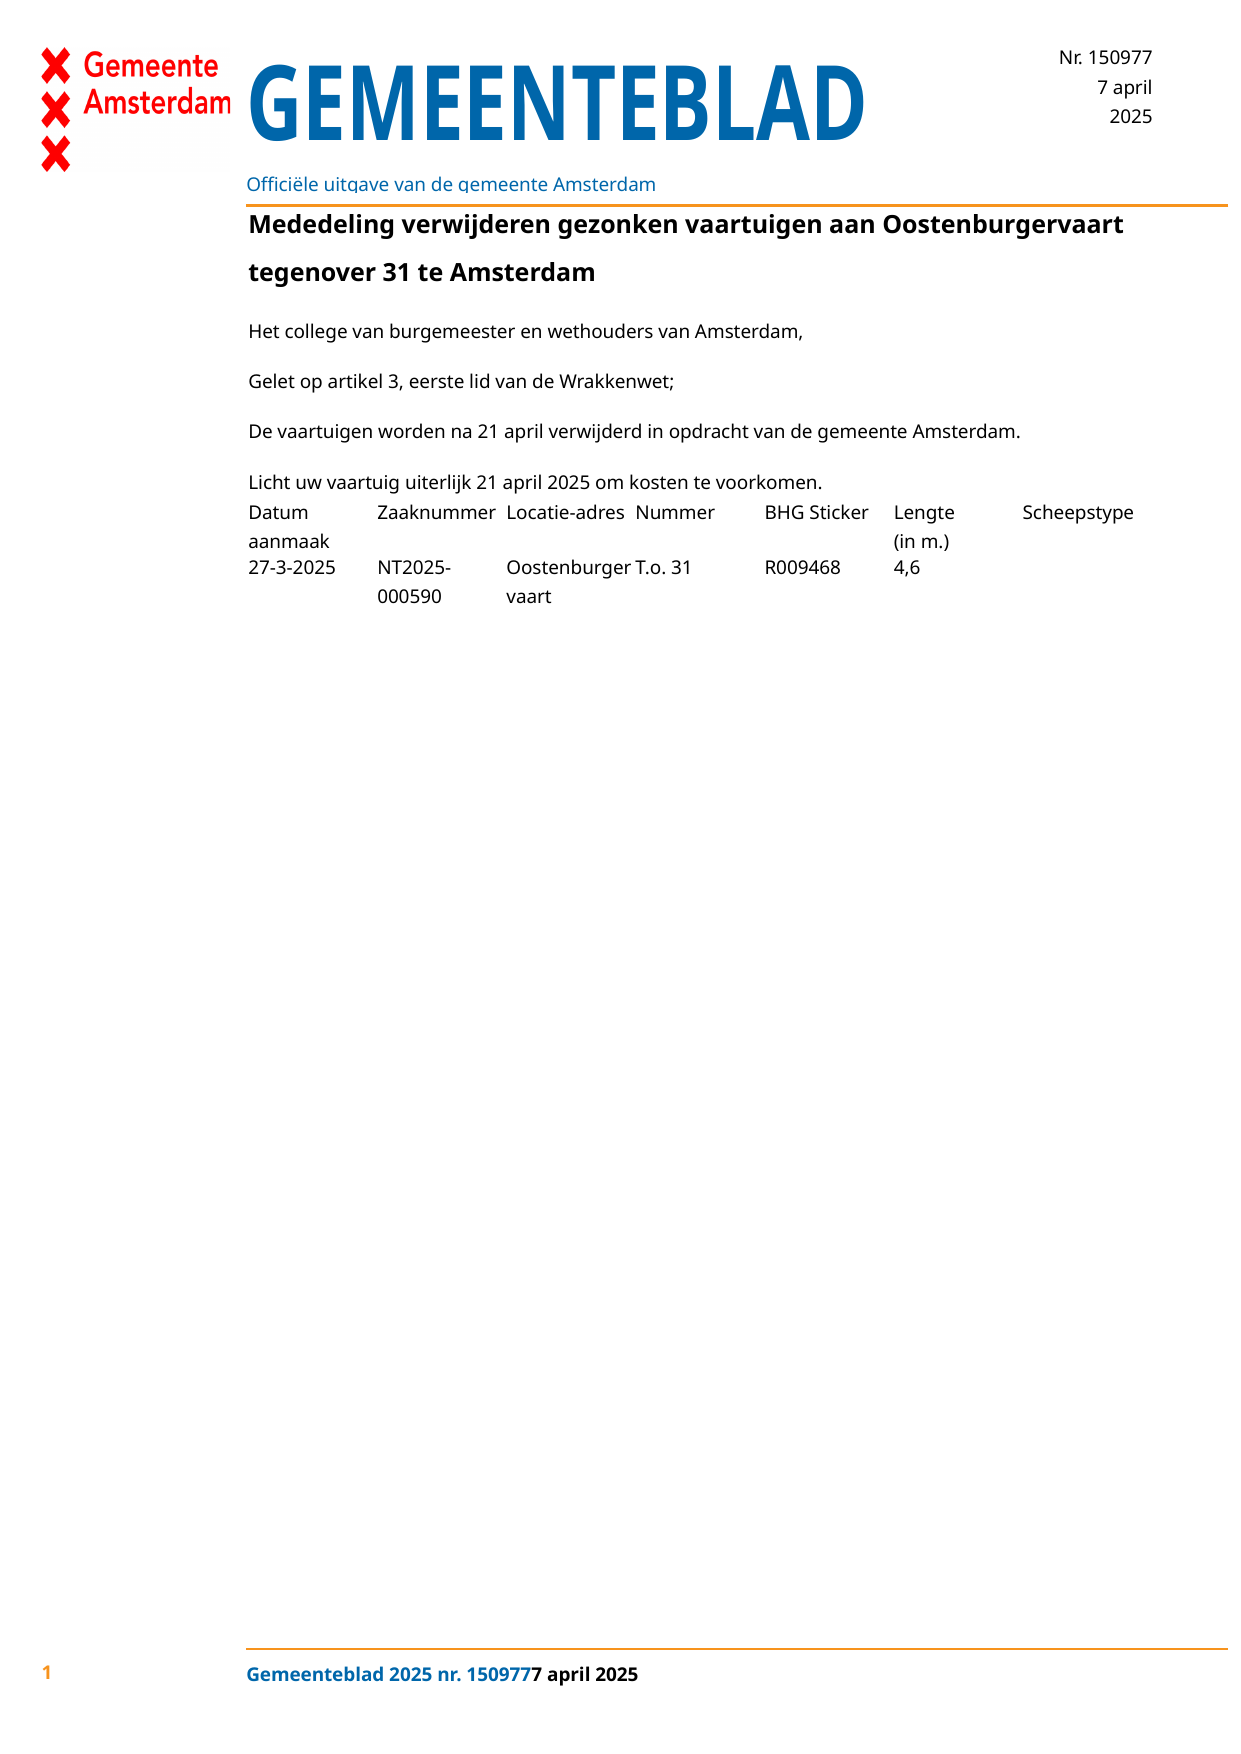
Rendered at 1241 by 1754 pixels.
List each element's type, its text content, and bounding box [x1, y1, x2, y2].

table_cell 27-3-2025 [248, 554, 377, 609]
table_cell Oostenburgervaart [506, 554, 635, 609]
table_header BHG Sticker [764, 499, 893, 554]
text Licht uw vaartuig uiterlijk 21 april 2025 om kosten te voorkomen. [248, 469, 1152, 495]
table_cell 4,6 [894, 554, 1022, 609]
text Het college van burgemeester en wethouders van Amsterdam, [248, 318, 1152, 344]
table_cell T.o. 31 [635, 554, 764, 609]
table_header Scheepstype [1023, 499, 1152, 554]
text Gelet op artikel 3, eerste lid van de Wrakkenwet; [248, 368, 1152, 394]
text Mededeling verwijderen gezonken vaartuigen aan Oostenburgervaart tegenover 31 te Amsterdam [248, 207, 1152, 288]
table_cell [1023, 554, 1152, 609]
picture [41, 47, 231, 172]
table_cell R009468 [764, 554, 893, 609]
table_cell NT2025-000590 [377, 554, 506, 609]
text De vaartuigen worden na 21 april verwijderd in opdracht van de gemeente Amsterdam. [248, 419, 1152, 444]
table_header Nummer [635, 499, 764, 554]
table_header Datum aanmaak [248, 499, 377, 554]
table_header Lengte (in m.) [894, 499, 1022, 554]
table_header Locatie-adres [506, 499, 635, 554]
table_header Zaaknummer [377, 499, 506, 554]
